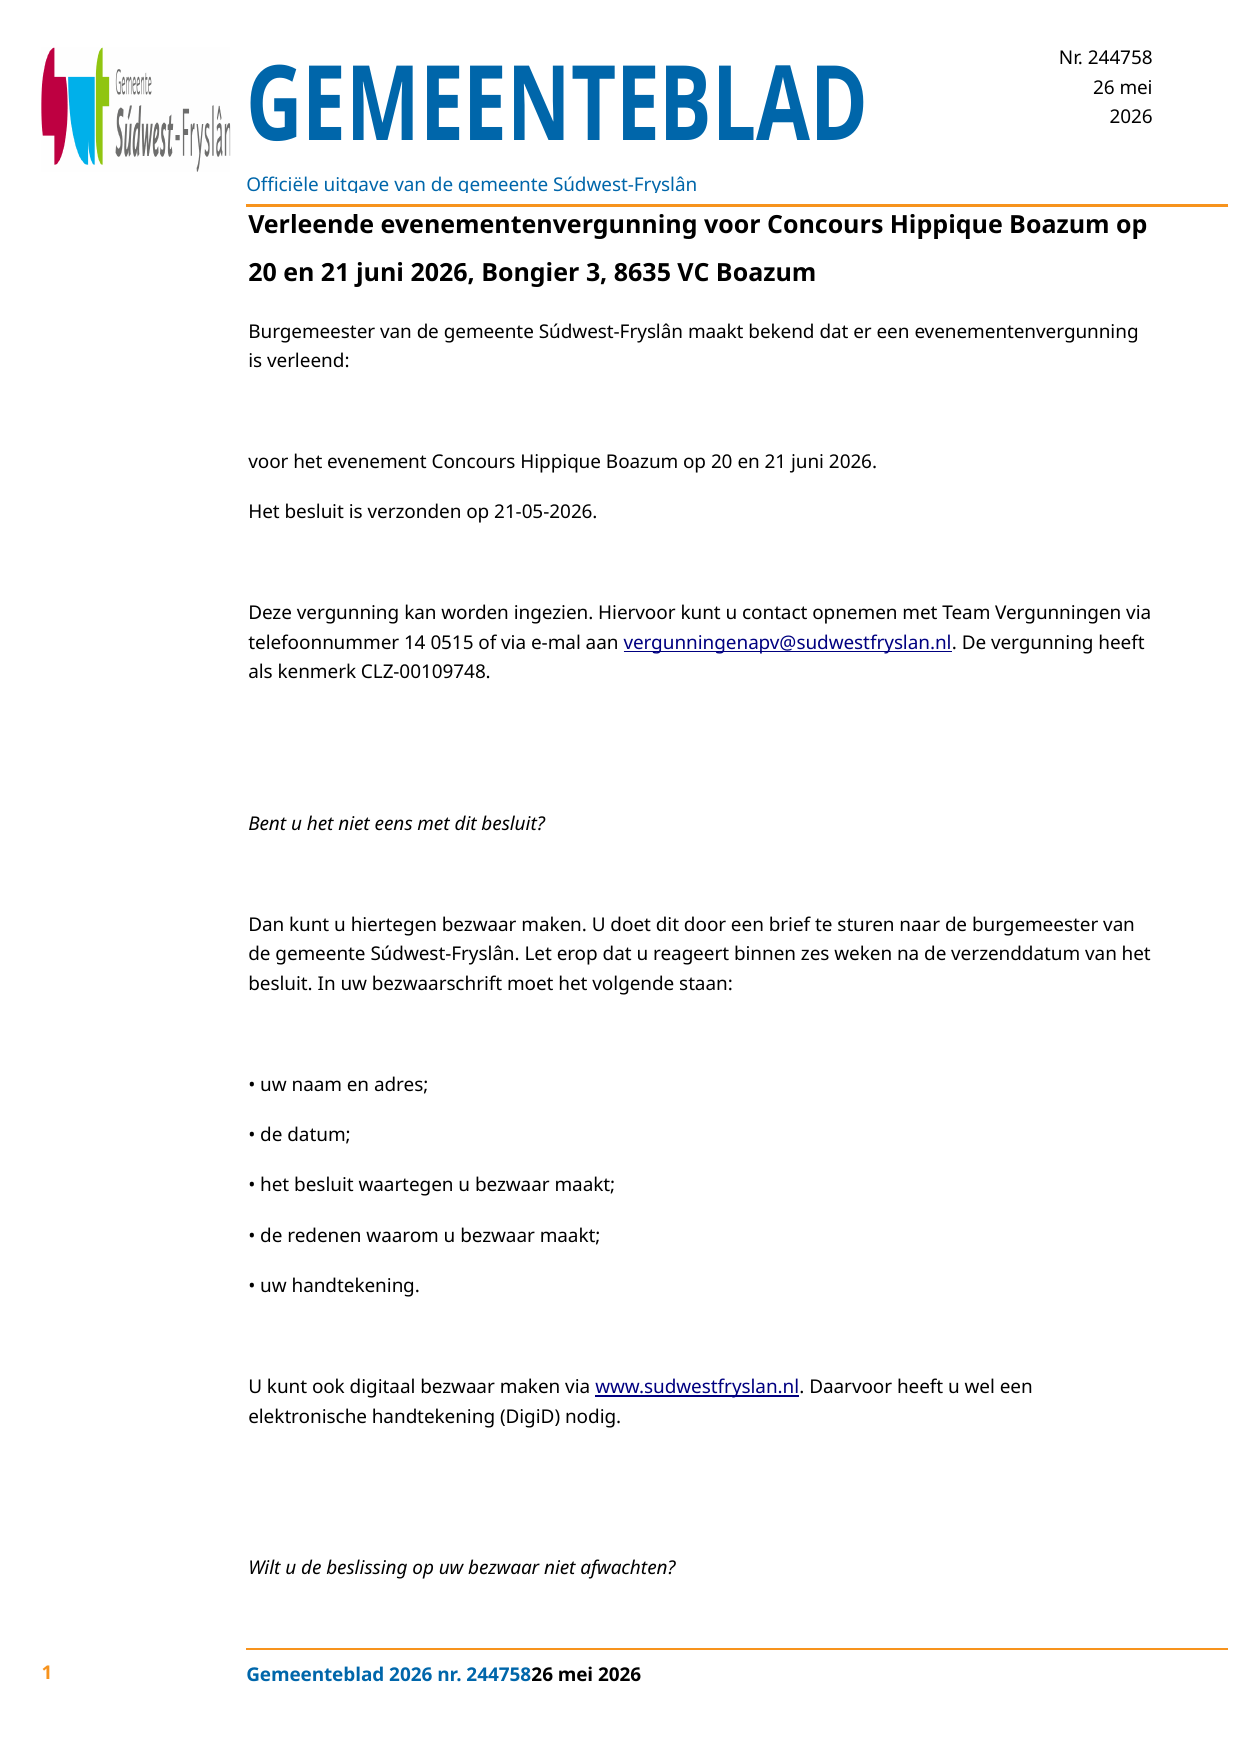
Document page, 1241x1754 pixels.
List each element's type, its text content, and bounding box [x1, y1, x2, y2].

text Het besluit is verzonden op 21-05-2026. [248, 499, 1152, 524]
text voor het evenement Concours Hippique Boazum op 20 en 21 juni 2026. [248, 448, 1152, 474]
text • uw handtekening. [248, 1272, 1152, 1298]
text Deze vergunning kan worden ingezien. Hiervoor kunt u contact opnemen met Team Vergunningen via telefoonnummer 14 0515 of via e-mal aan vergunningenapv@sudwestfryslan.nl. De vergunning heeft als kenmerk CLZ-00109748. [248, 599, 1152, 684]
text Wilt u de beslissing op uw bezwaar niet afwachten? [248, 1554, 1152, 1580]
picture [41, 47, 231, 172]
text • de datum; [248, 1121, 1152, 1147]
text • de redenen waarom u bezwaar maakt; [248, 1222, 1152, 1248]
text U kunt ook digitaal bezwaar maken via www.sudwestfryslan.nl. Daarvoor heeft u wel een elektronische handtekening (DigiD) nodig. [248, 1373, 1152, 1429]
text Burgemeester van de gemeente Súdwest-Fryslân maakt bekend dat er een evenementenvergunning is verleend: [248, 318, 1152, 373]
text • het besluit waartegen u bezwaar maakt; [248, 1172, 1152, 1197]
text Bent u het niet eens met dit besluit? [248, 810, 1152, 836]
text • uw naam en adres; [248, 1071, 1152, 1097]
text Verleende evenementenvergunning voor Concours Hippique Boazum op 20 en 21 juni 2026, Bongier 3, 8635 VC Boazum [248, 207, 1152, 288]
text Dan kunt u hiertegen bezwaar maken. U doet dit door een brief te sturen naar de burgemeester van de gemeente Súdwest-Fryslân. Let erop dat u reageert binnen zes weken na de verzenddatum van het besluit. In uw bezwaarschrift moet het volgende staan: [248, 911, 1152, 996]
